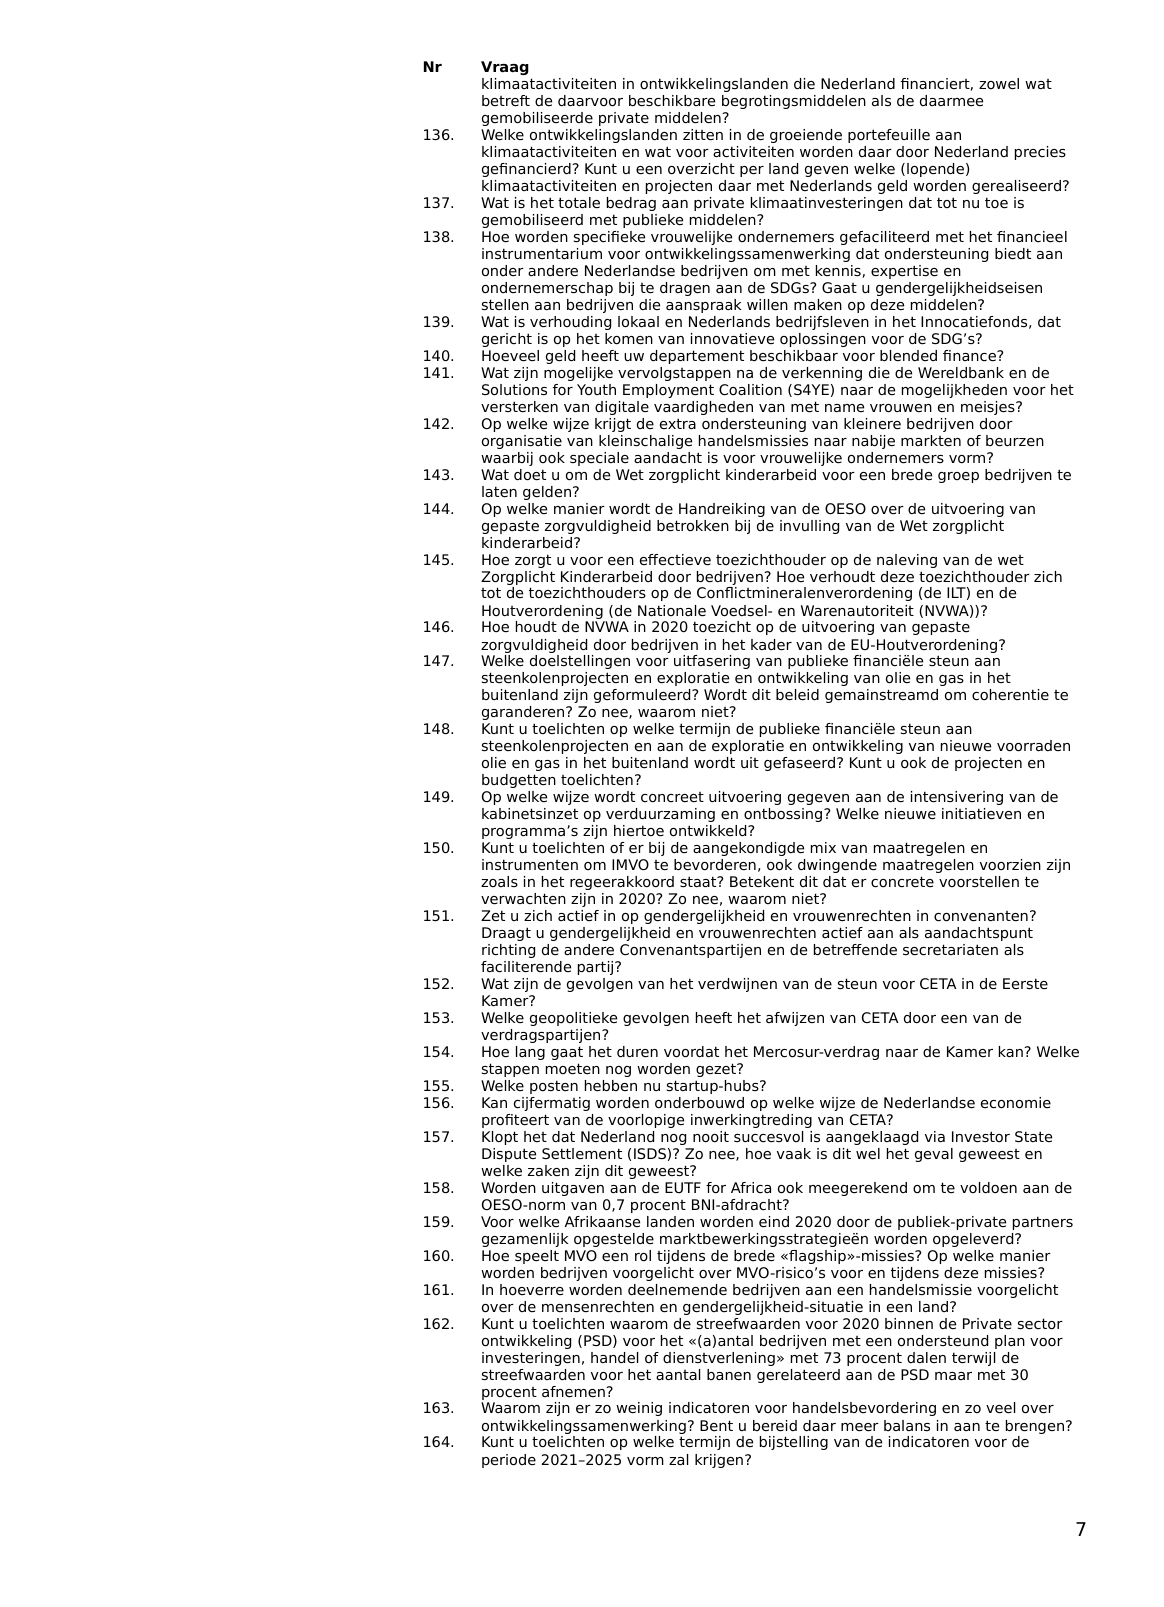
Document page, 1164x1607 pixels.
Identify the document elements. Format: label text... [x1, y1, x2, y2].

table_cell 151. [422, 908, 475, 976]
table_cell Op welke wijze krijgt de extra ondersteuning van kleinere bedrijven door organisatie van kleinschalige handelsmissies naar nabije markten of beurzen waarbij ook speciale aandacht is voor vrouwelijke ondernemers vorm? [475, 416, 1087, 467]
table_cell 152. [422, 976, 475, 1010]
table_cell Hoeveel geld heeft uw departement beschikbaar voor blended finance? [475, 348, 1087, 365]
table_cell Kunt u toelichten of er bij de aangekondigde mix van maatregelen en instrumenten om IMVO te bevorderen, ook dwingende maatregelen voorzien zijn zoals in het regeerakkoord staat? Betekent dit dat er concrete voorstellen te verwachten zijn in 2020? Zo nee, waarom niet? [475, 840, 1087, 908]
table_cell 161. [422, 1282, 475, 1316]
table_cell 137. [422, 195, 475, 229]
table_cell [422, 76, 475, 127]
table_cell Welke geopolitieke gevolgen heeft het afwijzen van CETA door een van de verdragspartijen? [475, 1010, 1087, 1044]
table_cell 146. [422, 619, 475, 653]
table_cell Wat is verhouding lokaal en Nederlands bedrijfsleven in het Innocatiefonds, dat gericht is op het komen van innovatieve oplossingen voor de SDG’s? [475, 314, 1087, 348]
table_cell Zet u zich actief in op gendergelijkheid en vrouwenrechten in convenanten? Draagt u gendergelijkheid en vrouwenrechten actief aan als aandachtspunt richting de andere Convenantspartijen en de betreffende secretariaten als faciliterende partij? [475, 908, 1087, 976]
table_cell 160. [422, 1248, 475, 1282]
table_cell 153. [422, 1010, 475, 1044]
table_cell Welke doelstellingen voor uitfasering van publieke financiële steun aan steenkolenprojecten en exploratie en ontwikkeling van olie en gas in het buitenland zijn geformuleerd? Wordt dit beleid gemainstreamd om coherentie te garanderen? Zo nee, waarom niet? [475, 653, 1087, 721]
table_cell Hoe houdt de NVWA in 2020 toezicht op de uitvoering van gepaste zorgvuldigheid door bedrijven in het kader van de EU-Houtverordening? [475, 619, 1087, 653]
table_cell 164. [422, 1434, 475, 1468]
table_cell Wat is het totale bedrag aan private klimaatinvesteringen dat tot nu toe is gemobiliseerd met publieke middelen? [475, 195, 1087, 229]
table_cell Klopt het dat Nederland nog nooit succesvol is aangeklaagd via Investor State Dispute Settlement (ISDS)? Zo nee, hoe vaak is dit wel het geval geweest en welke zaken zijn dit geweest? [475, 1129, 1087, 1180]
table_cell 139. [422, 314, 475, 348]
table_cell 156. [422, 1095, 475, 1129]
table_cell Kunt u toelichten op welke termijn de bijstelling van de indicatoren voor de periode 2021–2025 vorm zal krijgen? [475, 1434, 1087, 1468]
table_cell 155. [422, 1078, 475, 1095]
table_cell Hoe zorgt u voor een effectieve toezichthouder op de naleving van de wet Zorgplicht Kinderarbeid door bedrijven? Hoe verhoudt deze toezichthouder zich tot de toezichthouders op de Conflictmineralenverordening (de ILT) en de Houtverordening (de Nationale Voedsel- en Warenautoriteit (NVWA))? [475, 551, 1087, 619]
table_cell 149. [422, 789, 475, 840]
table_cell Hoe lang gaat het duren voordat het Mercosur-verdrag naar de Kamer kan? Welke stappen moeten nog worden gezet? [475, 1044, 1087, 1078]
table_cell Kunt u toelichten waarom de streefwaarden voor 2020 binnen de Private sector ontwikkeling (PSD) voor het «(a)antal bedrijven met een ondersteund plan voor investeringen, handel of dienstverlening» met 73 procent dalen terwijl de streefwaarden voor het aantal banen gerelateerd aan de PSD maar met 30 procent afnemen? [475, 1316, 1087, 1400]
table_cell 158. [422, 1180, 475, 1214]
table_cell 154. [422, 1044, 475, 1078]
table_cell Voor welke Afrikaanse landen worden eind 2020 door de publiek-private partners gezamenlijk opgestelde marktbewerkingsstrategieën worden opgeleverd? [475, 1214, 1087, 1248]
table_cell 147. [422, 653, 475, 721]
table_cell 162. [422, 1316, 475, 1400]
table_cell Kunt u toelichten op welke termijn de publieke financiële steun aan steenkolenprojecten en aan de exploratie en ontwikkeling van nieuwe voorraden olie en gas in het buitenland wordt uit gefaseerd? Kunt u ook de projecten en budgetten toelichten? [475, 721, 1087, 789]
table_cell klimaatactiviteiten in ontwikkelingslanden die Nederland financiert, zowel wat betreft de daarvoor beschikbare begrotingsmiddelen als de daarmee gemobiliseerde private middelen? [475, 76, 1087, 127]
table_cell 143. [422, 467, 475, 501]
table_cell 159. [422, 1214, 475, 1248]
table_cell 142. [422, 416, 475, 467]
table_cell Waarom zijn er zo weinig indicatoren voor handelsbevordering en zo veel over ontwikkelingssamenwerking? Bent u bereid daar meer balans in aan te brengen? [475, 1400, 1087, 1434]
table_cell 148. [422, 721, 475, 789]
table_cell Worden uitgaven aan de EUTF for Africa ook meegerekend om te voldoen aan de OESO-norm van 0,7 procent BNI-afdracht? [475, 1180, 1087, 1214]
table_cell 138. [422, 229, 475, 314]
table_cell Hoe speelt MVO een rol tijdens de brede «flagship»-missies? Op welke manier worden bedrijven voorgelicht over MVO-risico’s voor en tijdens deze missies? [475, 1248, 1087, 1282]
table_cell Welke posten hebben nu startup-hubs? [475, 1078, 1087, 1095]
table_cell 150. [422, 840, 475, 908]
table_cell In hoeverre worden deelnemende bedrijven aan een handelsmissie voorgelicht over de mensenrechten en gendergelijkheid-situatie in een land? [475, 1282, 1087, 1316]
table_cell 145. [422, 551, 475, 619]
table_cell 157. [422, 1129, 475, 1180]
table_cell Op welke wijze wordt concreet uitvoering gegeven aan de intensivering van de kabinetsinzet op verduurzaming en ontbossing? Welke nieuwe initiatieven en programma’s zijn hiertoe ontwikkeld? [475, 789, 1087, 840]
table_header Nr [422, 59, 475, 76]
table_cell Wat doet u om de Wet zorgplicht kinderarbeid voor een brede groep bedrijven te laten gelden? [475, 467, 1087, 501]
table_cell Hoe worden specifieke vrouwelijke ondernemers gefaciliteerd met het financieel instrumentarium voor ontwikkelingssamenwerking dat ondersteuning biedt aan onder andere Nederlandse bedrijven om met kennis, expertise en ondernemerschap bij te dragen aan de SDGs? Gaat u gendergelijkheidseisen stellen aan bedrijven die aanspraak willen maken op deze middelen? [475, 229, 1087, 314]
table_header Vraag [475, 59, 1087, 76]
table_cell 136. [422, 127, 475, 195]
table_cell Kan cijfermatig worden onderbouwd op welke wijze de Nederlandse economie profiteert van de voorlopige inwerkingtreding van CETA? [475, 1095, 1087, 1129]
table_cell 140. [422, 348, 475, 365]
table_cell Welke ontwikkelingslanden zitten in de groeiende portefeuille aan klimaatactiviteiten en wat voor activiteiten worden daar door Nederland precies gefinancierd? Kunt u een overzicht per land geven welke (lopende) klimaatactiviteiten en projecten daar met Nederlands geld worden gerealiseerd? [475, 127, 1087, 195]
table_cell Op welke manier wordt de Handreiking van de OESO over de uitvoering van gepaste zorgvuldigheid betrokken bij de invulling van de Wet zorgplicht kinderarbeid? [475, 501, 1087, 551]
table_cell 163. [422, 1400, 475, 1434]
table_cell Wat zijn mogelijke vervolgstappen na de verkenning die de Wereldbank en de Solutions for Youth Employment Coalition (S4YE) naar de mogelijkheden voor het versterken van digitale vaardigheden van met name vrouwen en meisjes? [475, 365, 1087, 416]
table_cell Wat zijn de gevolgen van het verdwijnen van de steun voor CETA in de Eerste Kamer? [475, 976, 1087, 1010]
table_cell 144. [422, 501, 475, 551]
table_cell 141. [422, 365, 475, 416]
